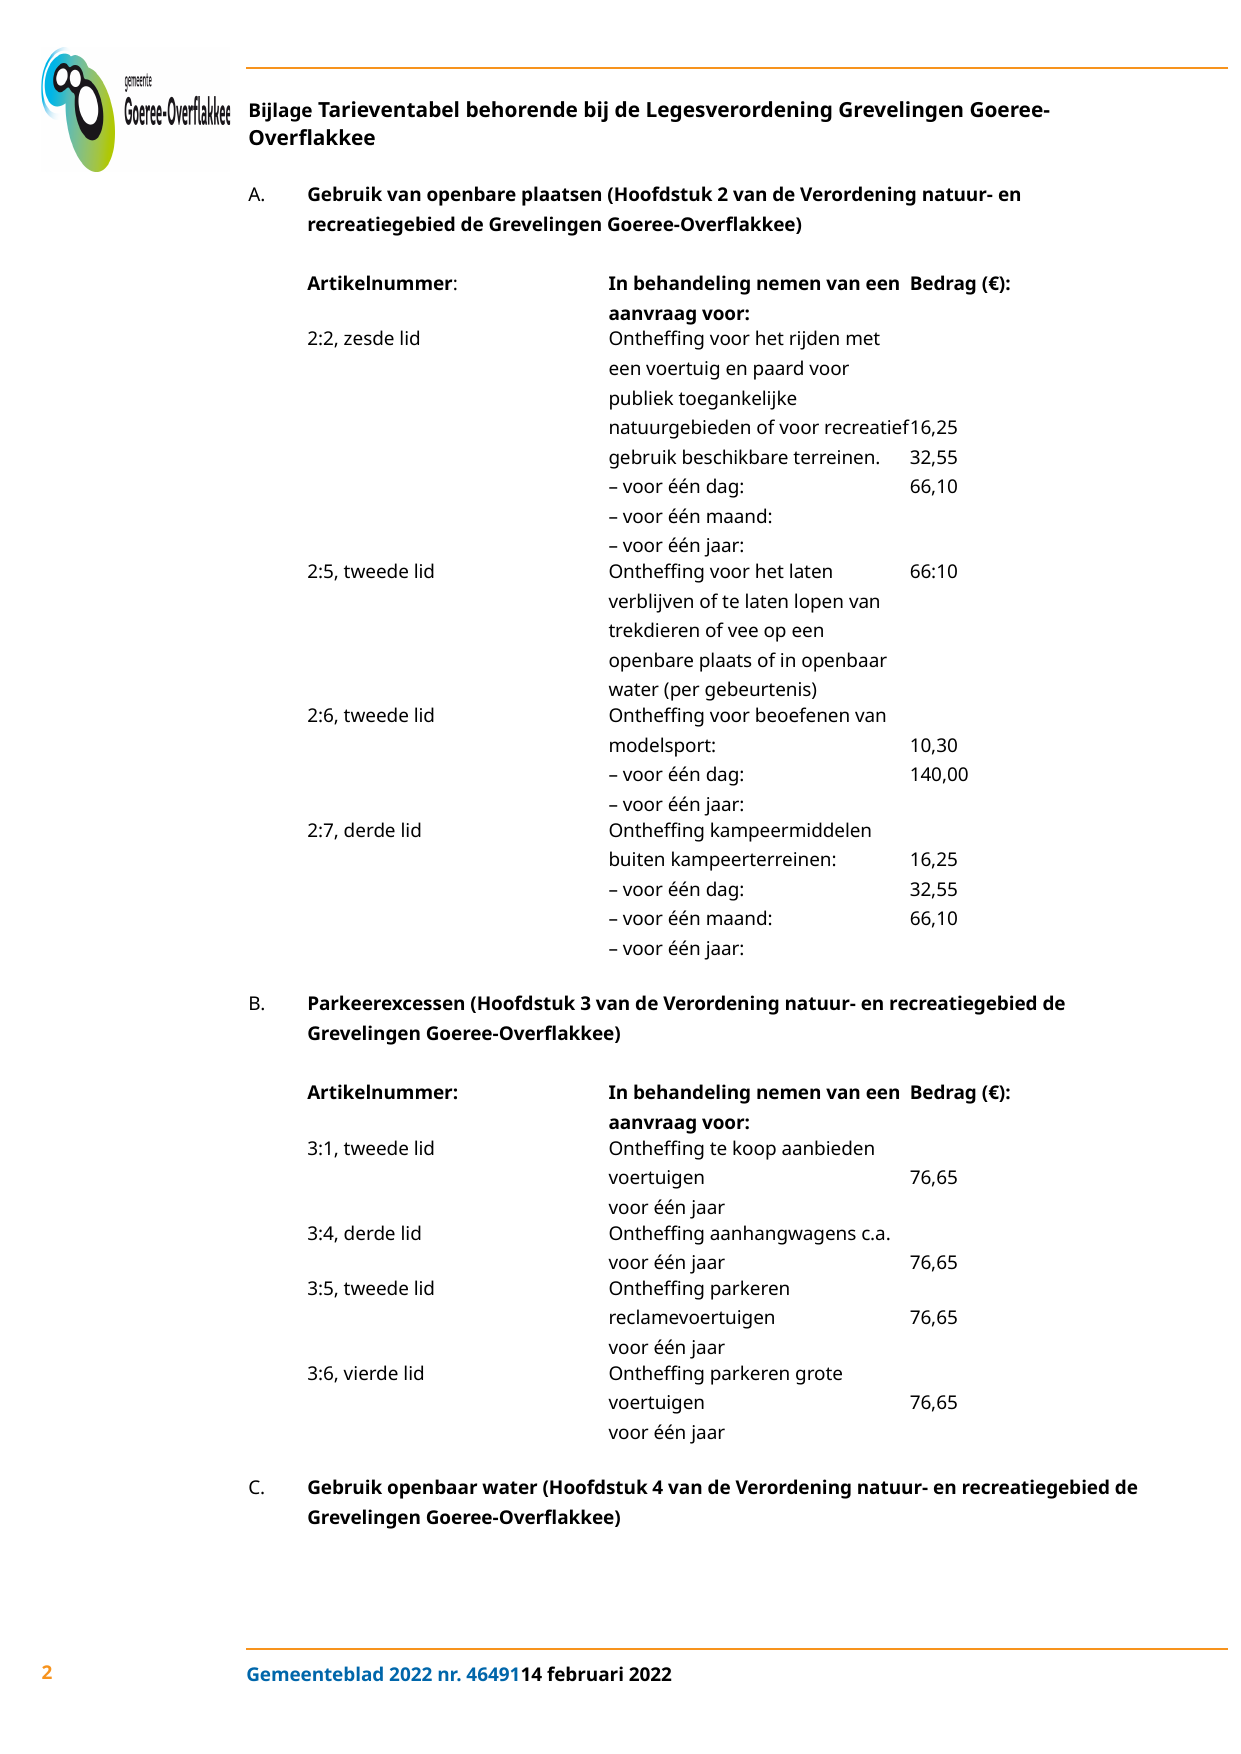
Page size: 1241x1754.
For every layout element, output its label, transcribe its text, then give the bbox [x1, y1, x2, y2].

table_cell Ontheffing kampeermiddelen buiten kampeerterreinen: – voor één dag: – voor één maand: – voor één jaar: [608, 817, 909, 961]
table_cell Ontheffing voor het rijden met een voertuig en paard voor publiek toegankelijke natuurgebieden of voor recreatief gebruik beschikbare terreinen. – voor één dag: – voor één maand: – voor één jaar: [608, 326, 909, 558]
table_cell 2:5, tweede lid [307, 558, 608, 702]
table_cell 16,25 32,55 66,10 [910, 326, 1211, 558]
table_cell 2:2, zesde lid [307, 326, 608, 558]
table_header Bedrag (€): [910, 1080, 1211, 1135]
list Parkeerexcessen (Hoofdstuk 3 van de Verordening natuur- en recreatiegebied de Grevelingen Goeree-Overflakkee) [248, 991, 1152, 1046]
table_header Bedrag (€): [910, 270, 1211, 326]
table_cell 3:1, tweede lid [307, 1135, 608, 1220]
table_header Artikelnummer: [307, 270, 608, 326]
list Gebruik van openbare plaatsen (Hoofdstuk 2 van de Verordening natuur- en recreatiegebied de Grevelingen Goeree-Overflakkee) [248, 181, 1152, 237]
table_cell Ontheffing te koop aanbieden voertuigen voor één jaar [608, 1135, 909, 1220]
table_cell 2:7, derde lid [307, 817, 608, 961]
picture [41, 47, 231, 172]
table_cell 3:4, derde lid [307, 1220, 608, 1275]
table_cell 3:6, vierde lid [307, 1360, 608, 1445]
table_cell Ontheffing parkeren reclamevoertuigen voor één jaar [608, 1275, 909, 1360]
table_cell Ontheffing voor het laten verblijven of te laten lopen van trekdieren of vee op een openbare plaats of in openbaar water (per gebeurtenis) [608, 558, 909, 702]
table_cell 3:5, tweede lid [307, 1275, 608, 1360]
table_header In behandeling nemen van een aanvraag voor: [608, 270, 909, 326]
table_cell 2:6, tweede lid [307, 703, 608, 817]
table_cell Ontheffing parkeren grote voertuigen voor één jaar [608, 1360, 909, 1445]
text Bijlage Tarieventabel behorende bij de Legesverordening Grevelingen Goeree-Overflakkee [248, 95, 1152, 152]
table_cell 76,65 [910, 1360, 1211, 1445]
table_header Artikelnummer: [307, 1080, 608, 1135]
list Gebruik openbaar water (Hoofdstuk 4 van de Verordening natuur- en recreatiegebied de Grevelingen Goeree-Overflakkee) [248, 1474, 1152, 1530]
table_cell Ontheffing voor beoefenen van modelsport: – voor één dag: – voor één jaar: [608, 703, 909, 817]
table_cell 66:10 [910, 558, 1211, 702]
table_cell Ontheffing aanhangwagens c.a. voor één jaar [608, 1220, 909, 1275]
table_header In behandeling nemen van een aanvraag voor: [608, 1080, 909, 1135]
table_cell 10,30 140,00 [910, 703, 1211, 817]
table_cell 76,65 [910, 1135, 1211, 1220]
table_cell 16,25 32,55 66,10 [910, 817, 1211, 961]
table_cell 76,65 [910, 1275, 1211, 1360]
table_cell 76,65 [910, 1220, 1211, 1275]
